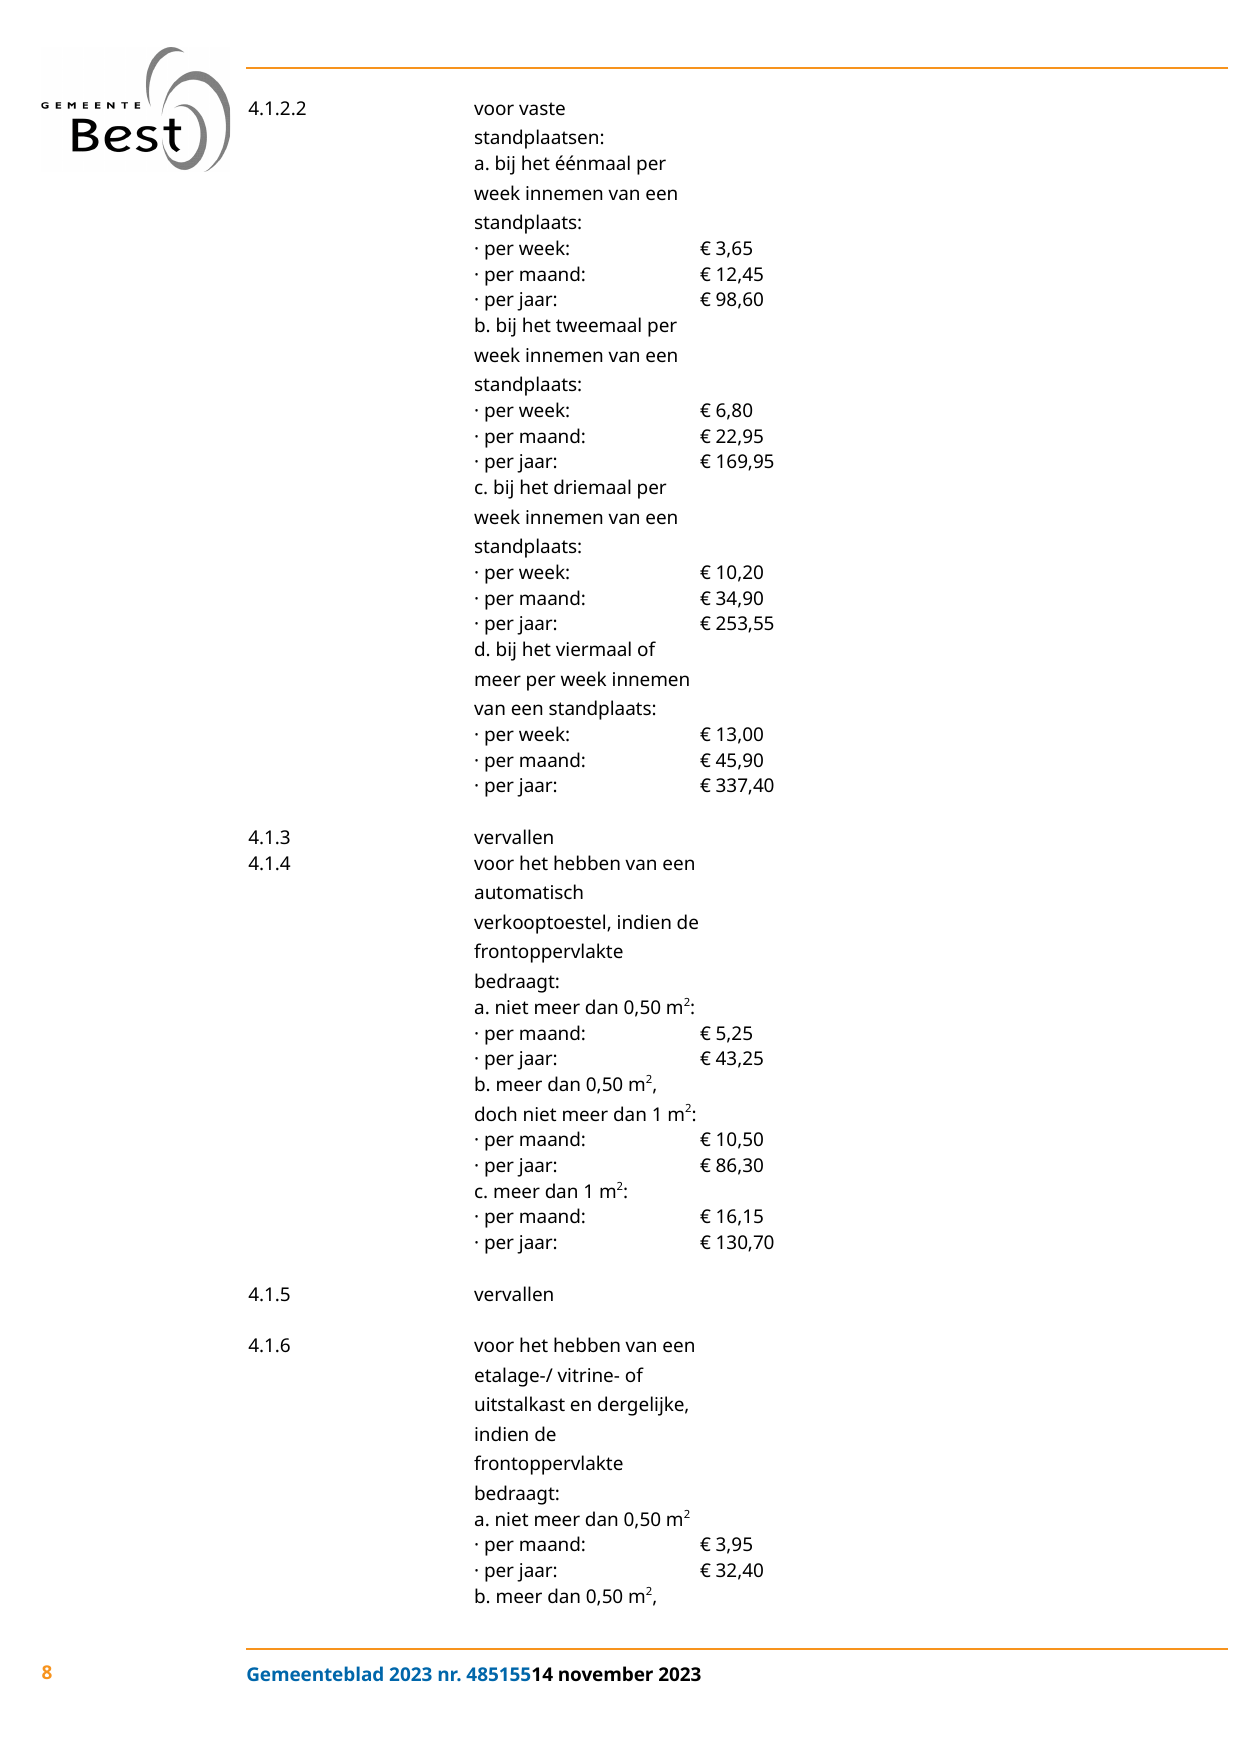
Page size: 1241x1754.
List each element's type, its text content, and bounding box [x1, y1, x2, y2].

table_cell € 98,60 [700, 286, 926, 312]
table_cell · per week: [474, 235, 700, 261]
table_cell · per jaar: [474, 611, 700, 636]
table_cell · per jaar: [474, 1558, 700, 1583]
table_cell [700, 1281, 926, 1332]
table_cell voor het hebben van een automatisch verkooptoestel, indien de frontoppervlakte bedraagt: [474, 850, 700, 994]
table_cell [700, 1255, 926, 1281]
table_cell · per maand: [474, 1126, 700, 1152]
table_cell [700, 994, 926, 1020]
table_cell b. bij het tweemaal per week innemen van een standplaats: [474, 312, 700, 397]
table_cell · per maand: [474, 1020, 700, 1045]
table_cell 4.1.2.2 [248, 95, 474, 824]
table_cell € 6,80 [700, 397, 926, 423]
table_cell [474, 1255, 700, 1281]
table_cell · per jaar: [474, 286, 700, 312]
table_cell [700, 1071, 926, 1126]
table_cell [926, 1307, 1152, 1332]
table_cell [700, 799, 926, 824]
table_cell € 22,95 [700, 423, 926, 448]
table_cell € 253,55 [700, 611, 926, 636]
table_cell · per maand: [474, 1204, 700, 1229]
table_cell [700, 95, 926, 150]
table_cell [700, 850, 926, 994]
table_cell a. niet meer dan 0,50 m2: [474, 994, 700, 1020]
table_cell · per maand: [474, 747, 700, 773]
table_cell 4.1.3 [248, 824, 474, 850]
table_cell b. meer dan 0,50 m2, doch niet meer dan 1 m2: [474, 1071, 700, 1126]
table_cell d. bij het viermaal of meer per week innemen van een standplaats: [474, 636, 700, 721]
table_cell € 130,70 [700, 1229, 926, 1255]
table_cell a. bij het éénmaal per week innemen van een standplaats: [474, 150, 700, 235]
table_cell [700, 150, 926, 235]
table_cell · per jaar: [474, 1229, 700, 1255]
table_cell · per jaar: [474, 449, 700, 474]
table_cell [700, 636, 926, 721]
table_cell · per maand: [474, 1532, 700, 1557]
table_cell € 86,30 [700, 1152, 926, 1178]
table_cell € 10,50 [700, 1126, 926, 1152]
table_cell € 3,95 [700, 1532, 926, 1557]
table_cell voor vaste standplaatsen: [474, 95, 700, 150]
table_cell [474, 799, 700, 824]
table_cell € 337,40 [700, 773, 926, 798]
table_cell € 5,25 [700, 1020, 926, 1045]
table_cell · per jaar: [474, 1152, 700, 1178]
table_cell € 34,90 [700, 585, 926, 611]
table_cell c. bij het driemaal per week innemen van een standplaats: [474, 474, 700, 559]
picture [41, 47, 231, 172]
table_cell voor het hebben van een etalage-/ vitrine- of uitstalkast en dergelijke, indien de frontoppervlakte bedraagt: [474, 1332, 700, 1506]
table_cell · per week: [474, 397, 700, 423]
table_cell [700, 474, 926, 559]
table_cell c. meer dan 1 m2: [474, 1178, 700, 1204]
table_cell · per maand: [474, 585, 700, 611]
table_cell € 10,20 [700, 559, 926, 585]
table_cell € 12,45 [700, 261, 926, 286]
table_cell vervallen [474, 1281, 700, 1332]
table_cell € 3,65 [700, 235, 926, 261]
table_cell [700, 1178, 926, 1204]
table_cell 4.1.5 [248, 1281, 474, 1332]
table_cell · per jaar: [474, 773, 700, 798]
table_cell 4.1.4 [248, 850, 474, 1281]
table_cell [700, 1332, 926, 1506]
table_cell [700, 1506, 926, 1532]
table_cell · per maand: [474, 423, 700, 448]
table_cell a. niet meer dan 0,50 m2 [474, 1506, 700, 1532]
table_cell · per week: [474, 559, 700, 585]
table_cell · per maand: [474, 261, 700, 286]
table_cell · per jaar: [474, 1045, 700, 1071]
table_cell · per week: [474, 721, 700, 747]
table_cell [700, 824, 926, 850]
table_cell vervallen [474, 824, 700, 850]
table_cell € 13,00 [700, 721, 926, 747]
table_cell € 32,40 [700, 1558, 926, 1583]
table_cell € 16,15 [700, 1204, 926, 1229]
table_cell € 45,90 [700, 747, 926, 773]
table_cell [700, 312, 926, 397]
table_cell 4.1.6 [248, 1332, 474, 1609]
table_cell b. meer dan 0,50 m2, [474, 1583, 700, 1609]
table_cell € 169,95 [700, 449, 926, 474]
table_cell [700, 1583, 926, 1609]
table_cell € 43,25 [700, 1045, 926, 1071]
